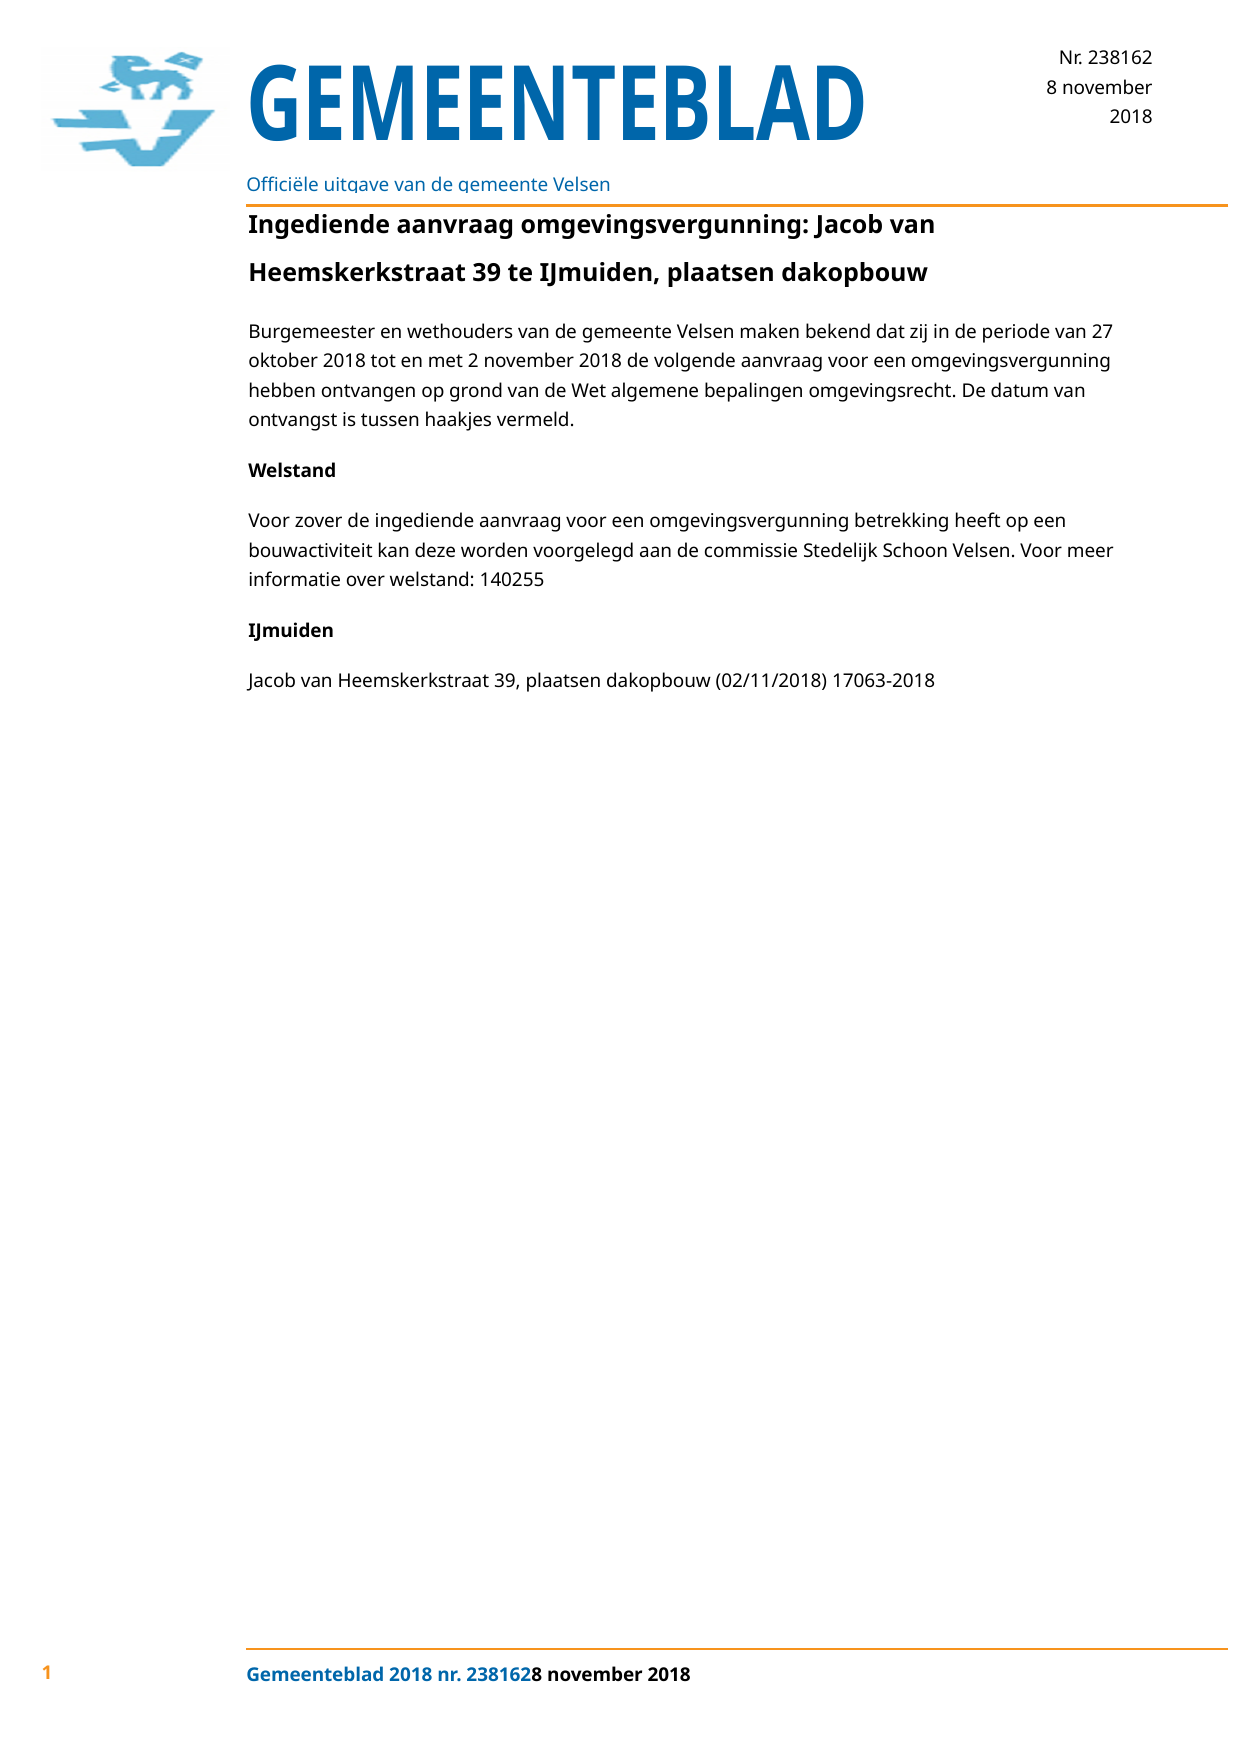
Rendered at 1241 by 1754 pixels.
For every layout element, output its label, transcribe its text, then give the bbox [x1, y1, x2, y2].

text Burgemeester en wethouders van de gemeente Velsen maken bekend dat zij in de periode van 27 oktober 2018 tot en met 2 november 2018 de volgende aanvraag voor een omgevingsvergunning hebben ontvangen op grond van de Wet algemene bepalingen omgevingsrecht. De datum van ontvangst is tussen haakjes vermeld. [248, 318, 1152, 432]
text Ingediende aanvraag omgevingsvergunning: Jacob van Heemskerkstraat 39 te IJmuiden, plaatsen dakopbouw [248, 207, 1152, 288]
text Welstand [248, 457, 1152, 483]
text IJmuiden [248, 617, 1152, 643]
text Voor zover de ingediende aanvraag voor een omgevingsvergunning betrekking heeft op een bouwactiviteit kan deze worden voorgelegd aan de commissie Stedelijk Schoon Velsen. Voor meer informatie over welstand: 140255 [248, 507, 1152, 592]
text Jacob van Heemskerkstraat 39, plaatsen dakopbouw (02/11/2018) 17063-2018 [248, 667, 1152, 693]
picture [41, 47, 231, 172]
